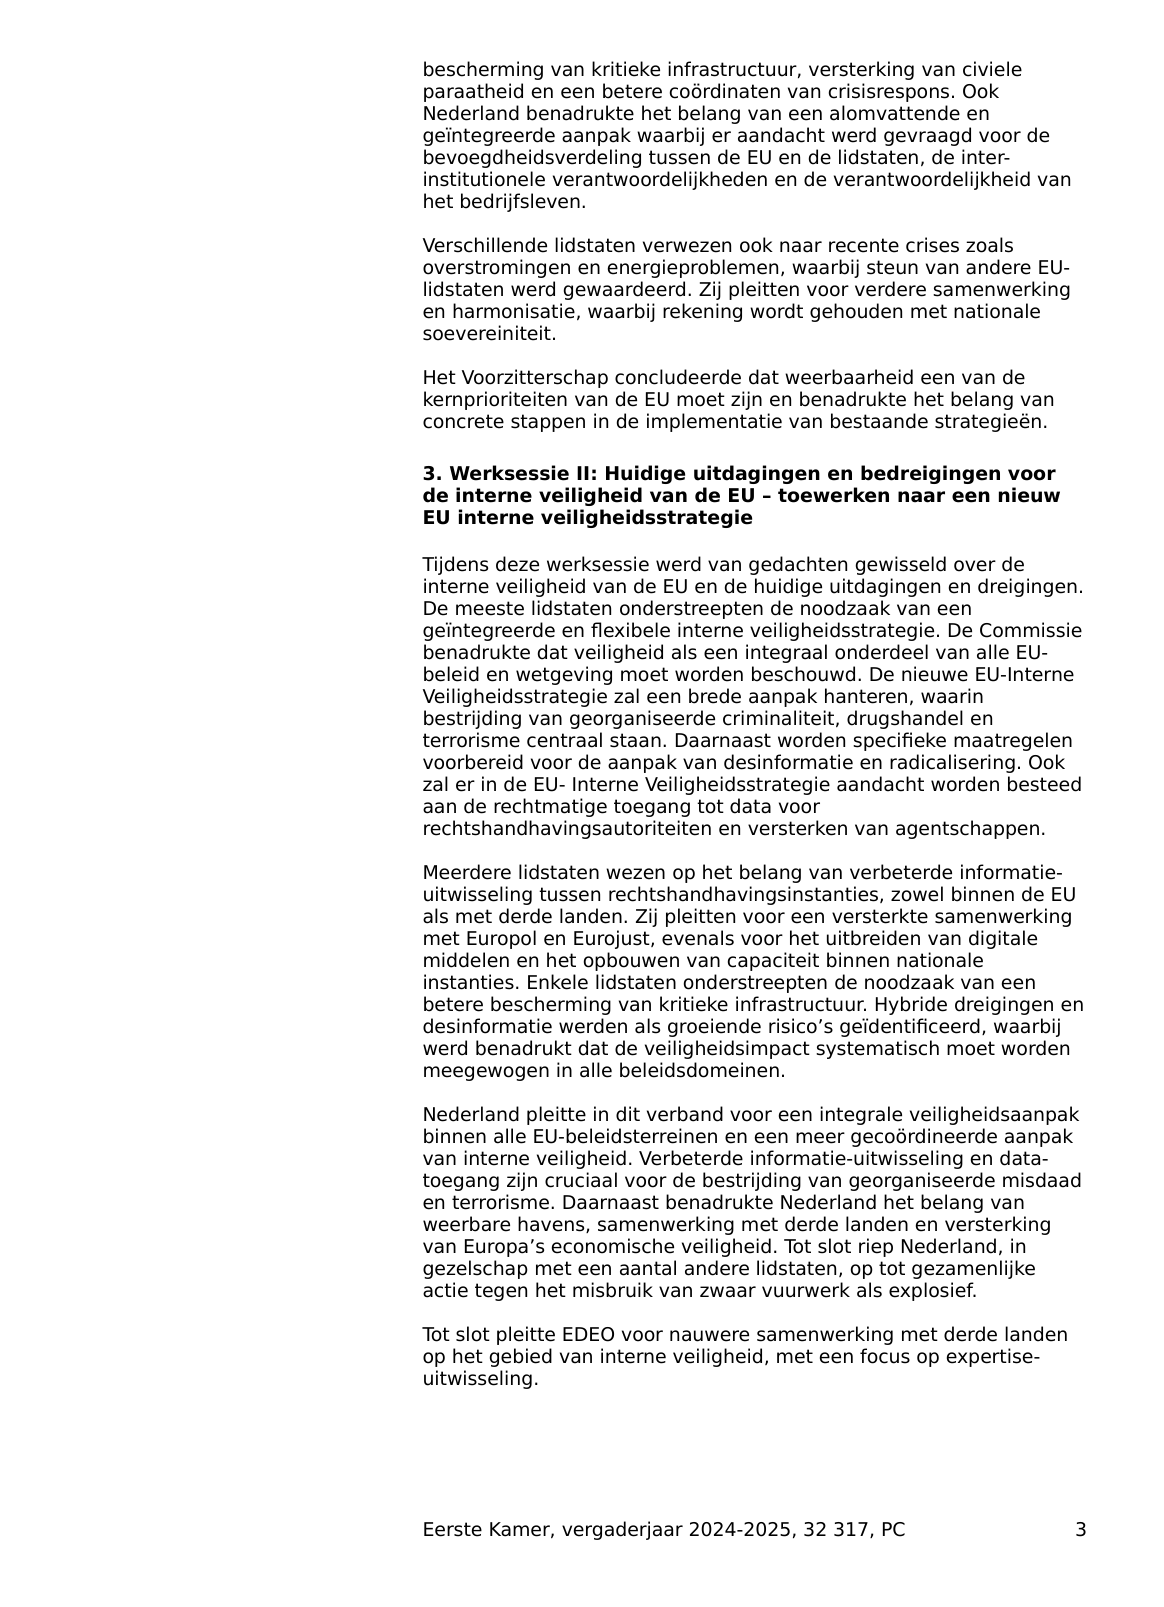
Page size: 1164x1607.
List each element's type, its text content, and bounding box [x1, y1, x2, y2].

text Tot slot pleitte EDEO voor nauwere samenwerking met derde landen op het gebied van interne veiligheid, met een focus op expertise-uitwisseling. [422, 1324, 1087, 1390]
text Meerdere lidstaten wezen op het belang van verbeterde informatie-uitwisseling tussen rechtshandhavingsinstanties, zowel binnen de EU als met derde landen. Zij pleitten voor een versterkte samenwerking met Europol en Eurojust, evenals voor het uitbreiden van digitale middelen en het opbouwen van capaciteit binnen nationale instanties. Enkele lidstaten onderstreepten de noodzaak van een betere bescherming van kritieke infrastructuur. Hybride dreigingen en desinformatie werden als groeiende risico’s geïdentificeerd, waarbij werd benadrukt dat de veiligheidsimpact systematisch moet worden meegewogen in alle beleidsdomeinen. [422, 862, 1087, 1082]
text Nederland pleitte in dit verband voor een integrale veiligheidsaanpak binnen alle EU-beleidsterreinen en een meer gecoördineerde aanpak van interne veiligheid. Verbeterde informatie-uitwisseling en data-toegang zijn cruciaal voor de bestrijding van georganiseerde misdaad en terrorisme. Daarnaast benadrukte Nederland het belang van weerbare havens, samenwerking met derde landen en versterking van Europa’s economische veiligheid. Tot slot riep Nederland, in gezelschap met een aantal andere lidstaten, op tot gezamenlijke actie tegen het misbruik van zwaar vuurwerk als explosief. [422, 1104, 1087, 1302]
text Het Voorzitterschap concludeerde dat weerbaarheid een van de kernprioriteiten van de EU moet zijn en benadrukte het belang van concrete stappen in de implementatie van bestaande strategieën. [422, 367, 1087, 433]
text Verschillende lidstaten verwezen ook naar recente crises zoals overstromingen en energieproblemen, waarbij steun van andere EU-lidstaten werd gewaardeerd. Zij pleitten voor verdere samenwerking en harmonisatie, waarbij rekening wordt gehouden met nationale soevereiniteit. [422, 235, 1087, 345]
text Tijdens deze werksessie werd van gedachten gewisseld over de interne veiligheid van de EU en de huidige uitdagingen en dreigingen. De meeste lidstaten onderstreepten de noodzaak van een geïntegreerde en flexibele interne veiligheidsstrategie. De Commissie benadrukte dat veiligheid als een integraal onderdeel van alle EU-beleid en wetgeving moet worden beschouwd. De nieuwe EU-Interne Veiligheidsstrategie zal een brede aanpak hanteren, waarin bestrijding van georganiseerde criminaliteit, drugshandel en terrorisme centraal staan. Daarnaast worden specifieke maatregelen voorbereid voor de aanpak van desinformatie en radicalisering. Ook zal er in de EU- Interne Veiligheidsstrategie aandacht worden besteed aan de rechtmatige toegang tot data voor rechtshandhavingsautoriteiten en versterken van agentschappen. [422, 554, 1087, 840]
subtitle 3. Werksessie II: Huidige uitdagingen en bedreigingen voor de interne veiligheid van de EU – toewerken naar een nieuw EU interne veiligheidsstrategie [422, 463, 1087, 529]
text bescherming van kritieke infrastructuur, versterking van civiele paraatheid en een betere coördinaten van crisisrespons. Ook Nederland benadrukte het belang van een alomvattende en geïntegreerde aanpak waarbij er aandacht werd gevraagd voor de bevoegdheidsverdeling tussen de EU en de lidstaten, de inter-institutionele verantwoordelijkheden en de verantwoordelijkheid van het bedrijfsleven. [422, 59, 1087, 213]
